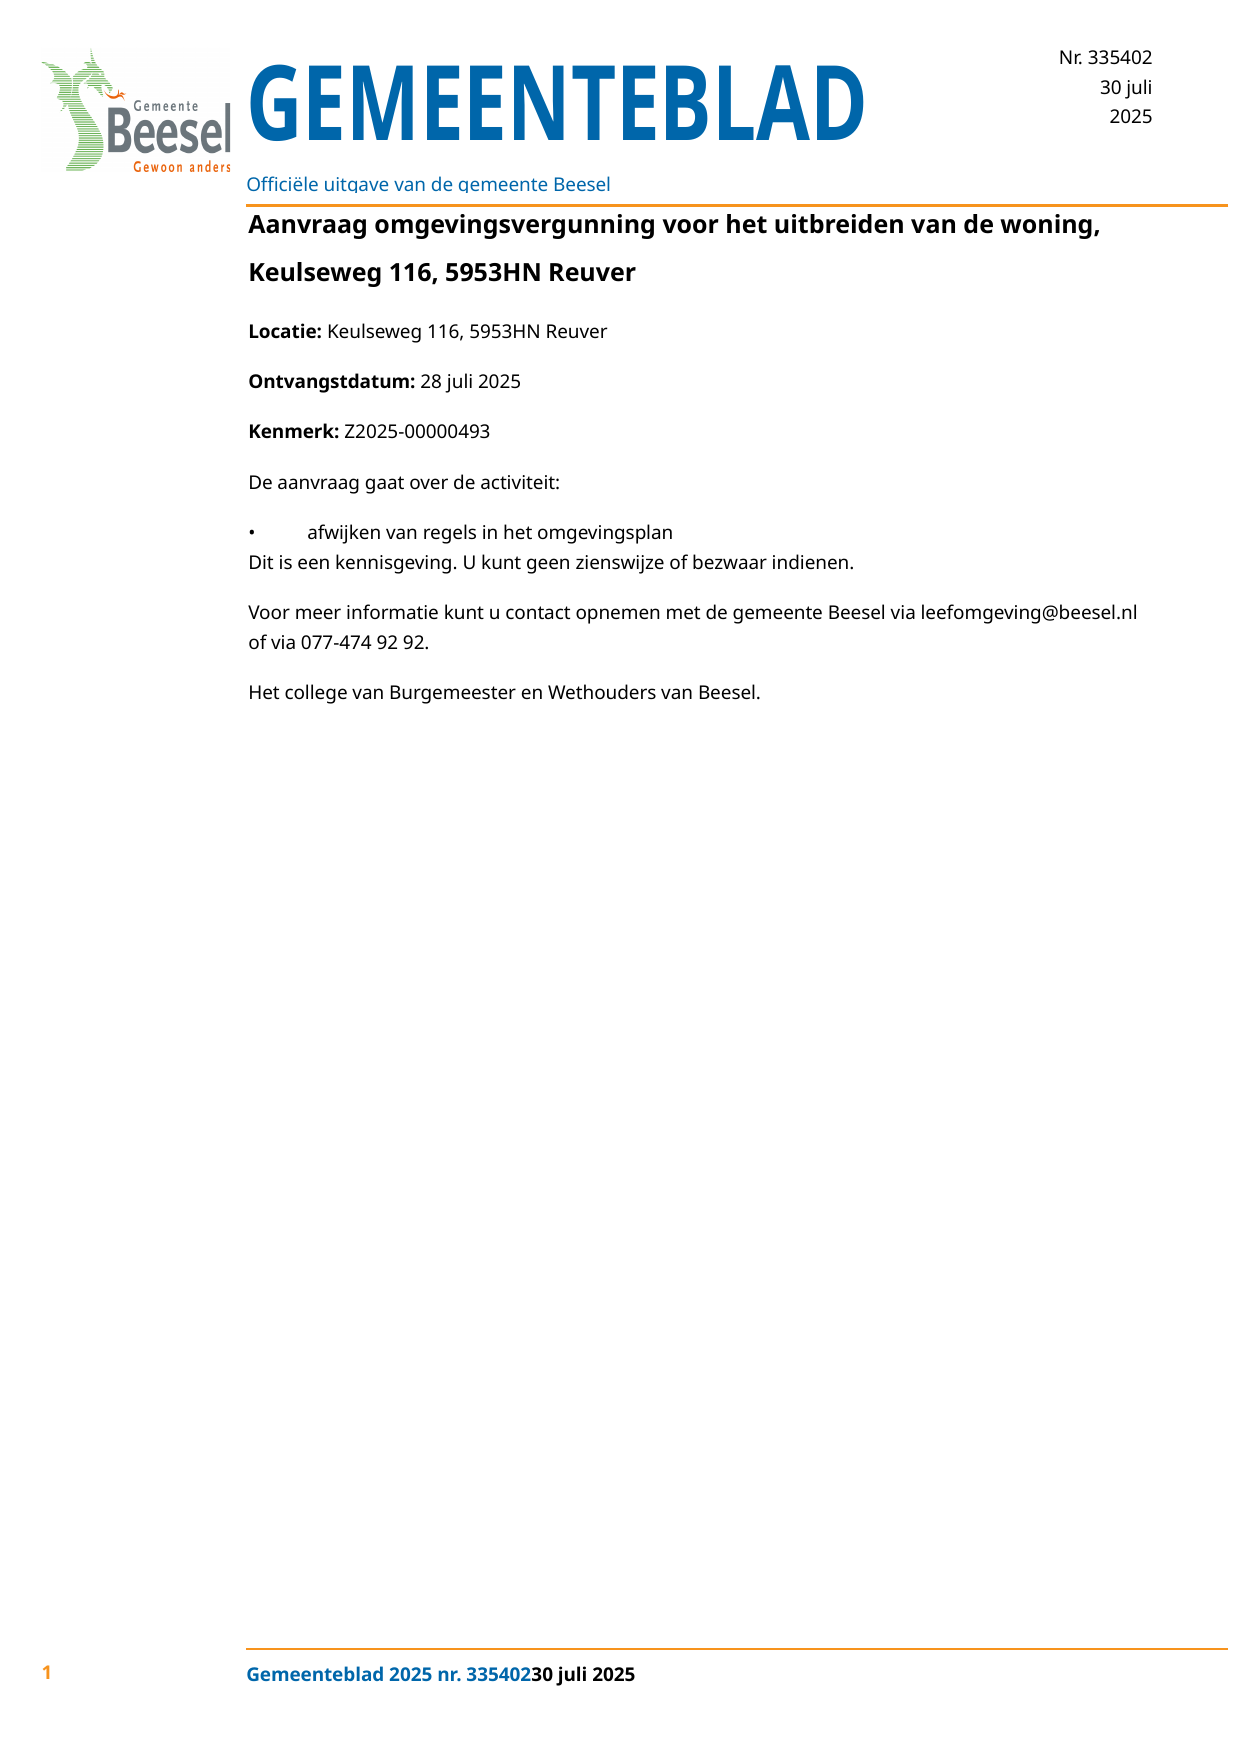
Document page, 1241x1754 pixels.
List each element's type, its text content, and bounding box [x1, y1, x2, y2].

text Voor meer informatie kunt u contact opnemen met de gemeente Beesel via leefomgeving@beesel.nl of via 077-474 92 92. [248, 599, 1152, 655]
text Het college van Burgemeester en Wethouders van Beesel. [248, 679, 1152, 705]
text Aanvraag omgevingsvergunning voor het uitbreiden van de woning, Keulseweg 116, 5953HN Reuver [248, 207, 1152, 288]
text Locatie: Keulseweg 116, 5953HN Reuver [248, 318, 1152, 344]
text De aanvraag gaat over de activiteit: [248, 469, 1152, 495]
text Kenmerk: Z2025-00000493 [248, 419, 1152, 444]
picture [41, 47, 231, 172]
text Ontvangstdatum: 28 juli 2025 [248, 368, 1152, 394]
text Dit is een kennisgeving. U kunt geen zienswijze of bezwaar indienen. [248, 549, 1152, 575]
list afwijken van regels in het omgevingsplan [248, 519, 1152, 545]
